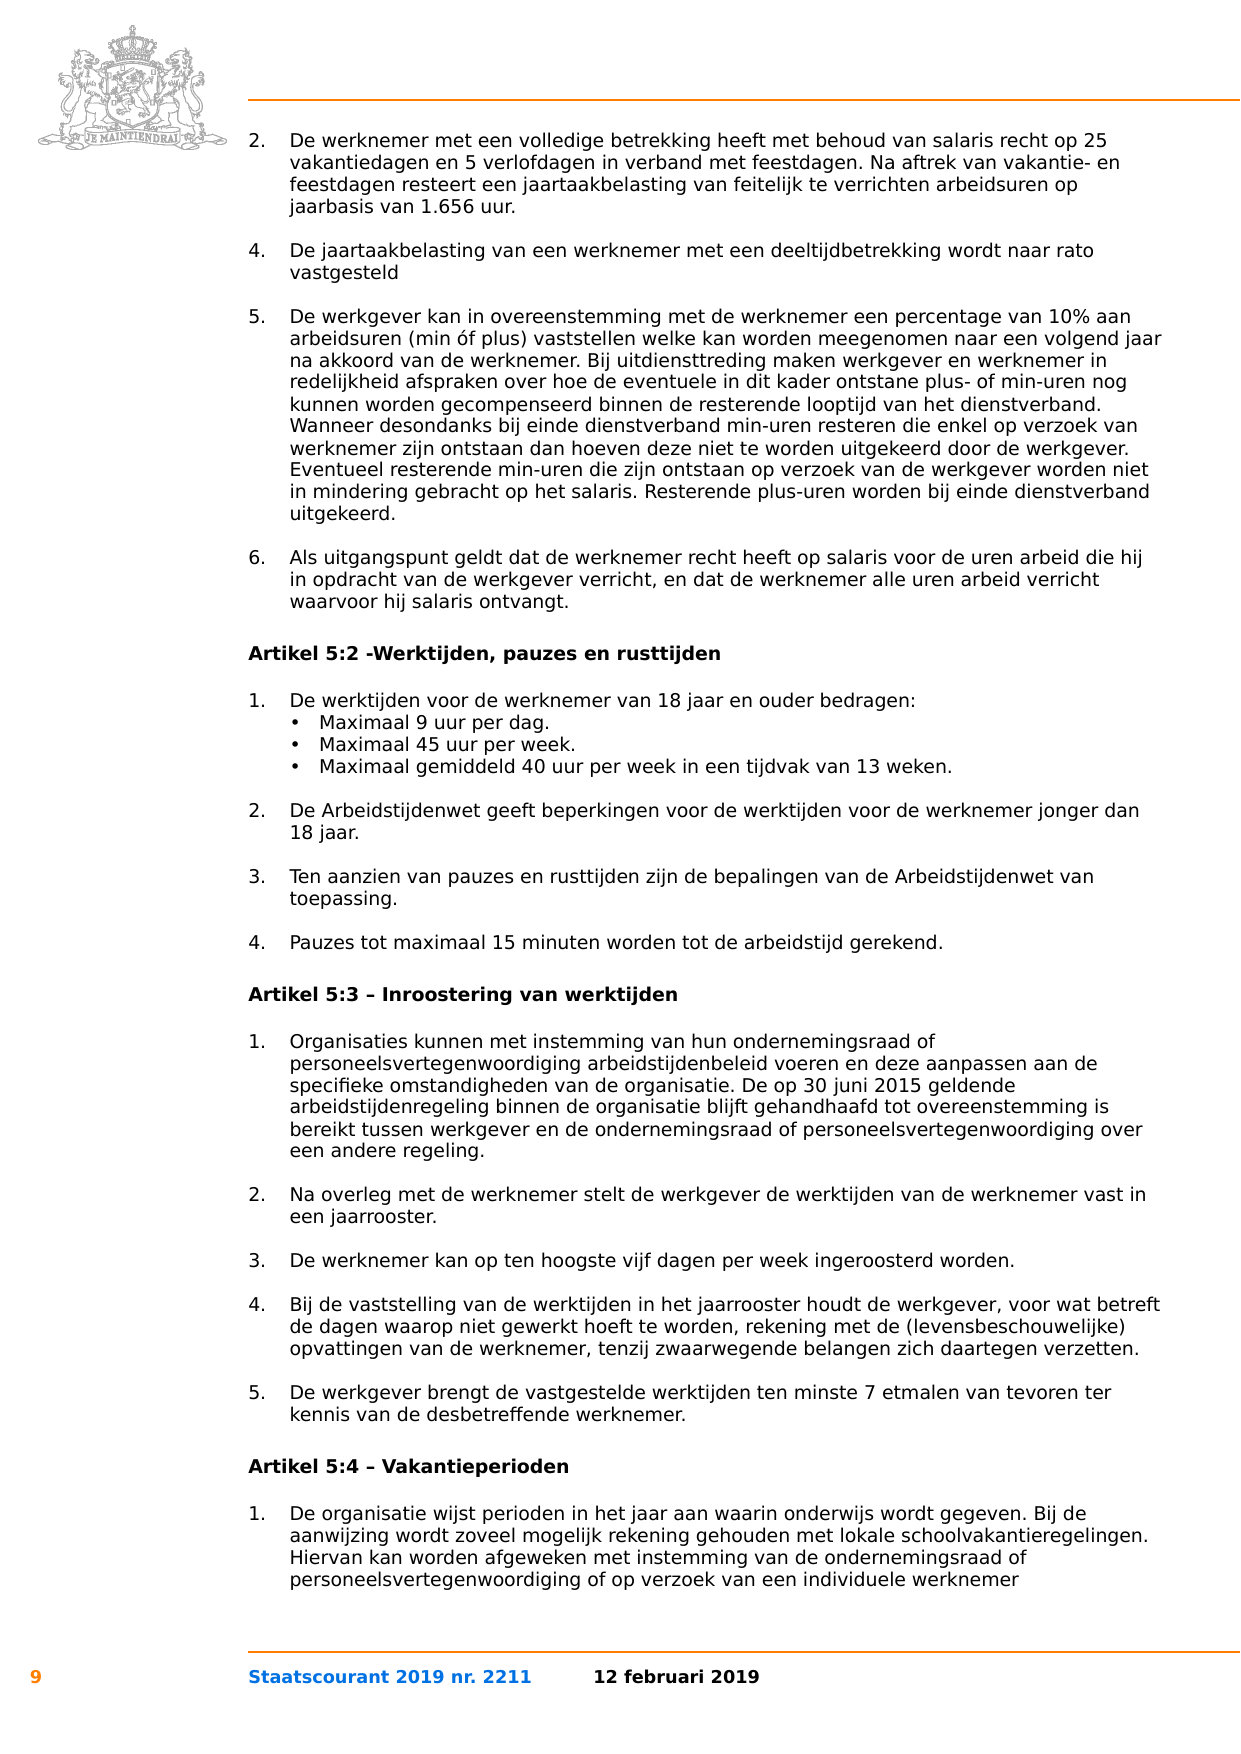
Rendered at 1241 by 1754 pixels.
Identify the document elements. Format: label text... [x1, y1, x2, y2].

text 5. De werkgever kan in overeenstemming met de werknemer een percentage van 10% aan arbeidsuren (min óf plus) vaststellen welke kan worden meegenomen naar een volgend jaar na akkoord van de werknemer. Bij uitdiensttreding maken werkgever en werknemer in redelijkheid afspraken over hoe de eventuele in dit kader ontstane plus- of min-uren nog kunnen worden gecompenseerd binnen de resterende looptijd van het dienstverband. Wanneer desondanks bij einde dienstverband min-uren resteren die enkel op verzoek van werknemer zijn ontstaan dan hoeven deze niet te worden uitgekeerd door de werkgever. Eventueel resterende min-uren die zijn ontstaan op verzoek van de werkgever worden niet in mindering gebracht op het salaris. Resterende plus-uren worden bij einde dienstverband uitgekeerd. [248, 306, 1163, 525]
text • Maximaal gemiddeld 40 uur per week in een tijdvak van 13 weken. [289, 756, 1163, 778]
text 2. De Arbeidstijdenwet geeft beperkingen voor de werktijden voor de werknemer jonger dan 18 jaar. [248, 800, 1163, 844]
text 1. Organisaties kunnen met instemming van hun ondernemingsraad of personeelsvertegenwoordiging arbeidstijdenbeleid voeren en deze aanpassen aan de specifieke omstandigheden van de organisatie. De op 30 juni 2015 geldende arbeidstijdenregeling binnen de organisatie blijft gehandhaafd tot overeenstemming is bereikt tussen werkgever en de ondernemingsraad of personeelsvertegenwoordiging over een andere regeling. [248, 1031, 1163, 1162]
subtitle Artikel 5:4 – Vakantieperioden [248, 1456, 1163, 1478]
text • Maximaal 9 uur per dag. [289, 712, 1163, 734]
text 3. De werknemer kan op ten hoogste vijf dagen per week ingeroosterd worden. [248, 1250, 1163, 1272]
text 3. Ten aanzien van pauzes en rusttijden zijn de bepalingen van de Arbeidstijdenwet van toepassing. [248, 866, 1163, 910]
text 1. De organisatie wijst perioden in het jaar aan waarin onderwijs wordt gegeven. Bij de aanwijzing wordt zoveel mogelijk rekening gehouden met lokale schoolvakantieregelingen. Hiervan kan worden afgeweken met instemming van de ondernemingsraad of personeelsvertegenwoordiging of op verzoek van een individuele werknemer [248, 1503, 1163, 1591]
text • Maximaal 45 uur per week. [289, 734, 1163, 756]
text 2. Na overleg met de werknemer stelt de werkgever de werktijden van de werknemer vast in een jaarrooster. [248, 1184, 1163, 1228]
subtitle Artikel 5:2 -Werktijden, pauzes en rusttijden [248, 643, 1163, 665]
picture [38, 25, 227, 150]
text 2. De werknemer met een volledige betrekking heeft met behoud van salaris recht op 25 vakantiedagen en 5 verlofdagen in verband met feestdagen. Na aftrek van vakantie- en feestdagen resteert een jaartaakbelasting van feitelijk te verrichten arbeidsuren op jaarbasis van 1.656 uur. [248, 130, 1163, 218]
text 5. De werkgever brengt de vastgestelde werktijden ten minste 7 etmalen van tevoren ter kennis van de desbetreffende werknemer. [248, 1382, 1163, 1426]
text 1. De werktijden voor de werknemer van 18 jaar en ouder bedragen: [248, 690, 1163, 712]
subtitle Artikel 5:3 – Inroostering van werktijden [248, 983, 1163, 1006]
text 6. Als uitgangspunt geldt dat de werknemer recht heeft op salaris voor de uren arbeid die hij in opdracht van de werkgever verricht, en dat de werknemer alle uren arbeid verricht waarvoor hij salaris ontvangt. [248, 547, 1163, 613]
text 4. Bij de vaststelling van de werktijden in het jaarrooster houdt de werkgever, voor wat betreft de dagen waarop niet gewerkt hoeft te worden, rekening met de (levensbeschouwelijke) opvattingen van de werknemer, tenzij zwaarwegende belangen zich daartegen verzetten. [248, 1294, 1163, 1360]
text 4. Pauzes tot maximaal 15 minuten worden tot de arbeidstijd gerekend. [248, 932, 1163, 953]
text 4. De jaartaakbelasting van een werknemer met een deeltijdbetrekking wordt naar rato vastgesteld [248, 240, 1163, 284]
